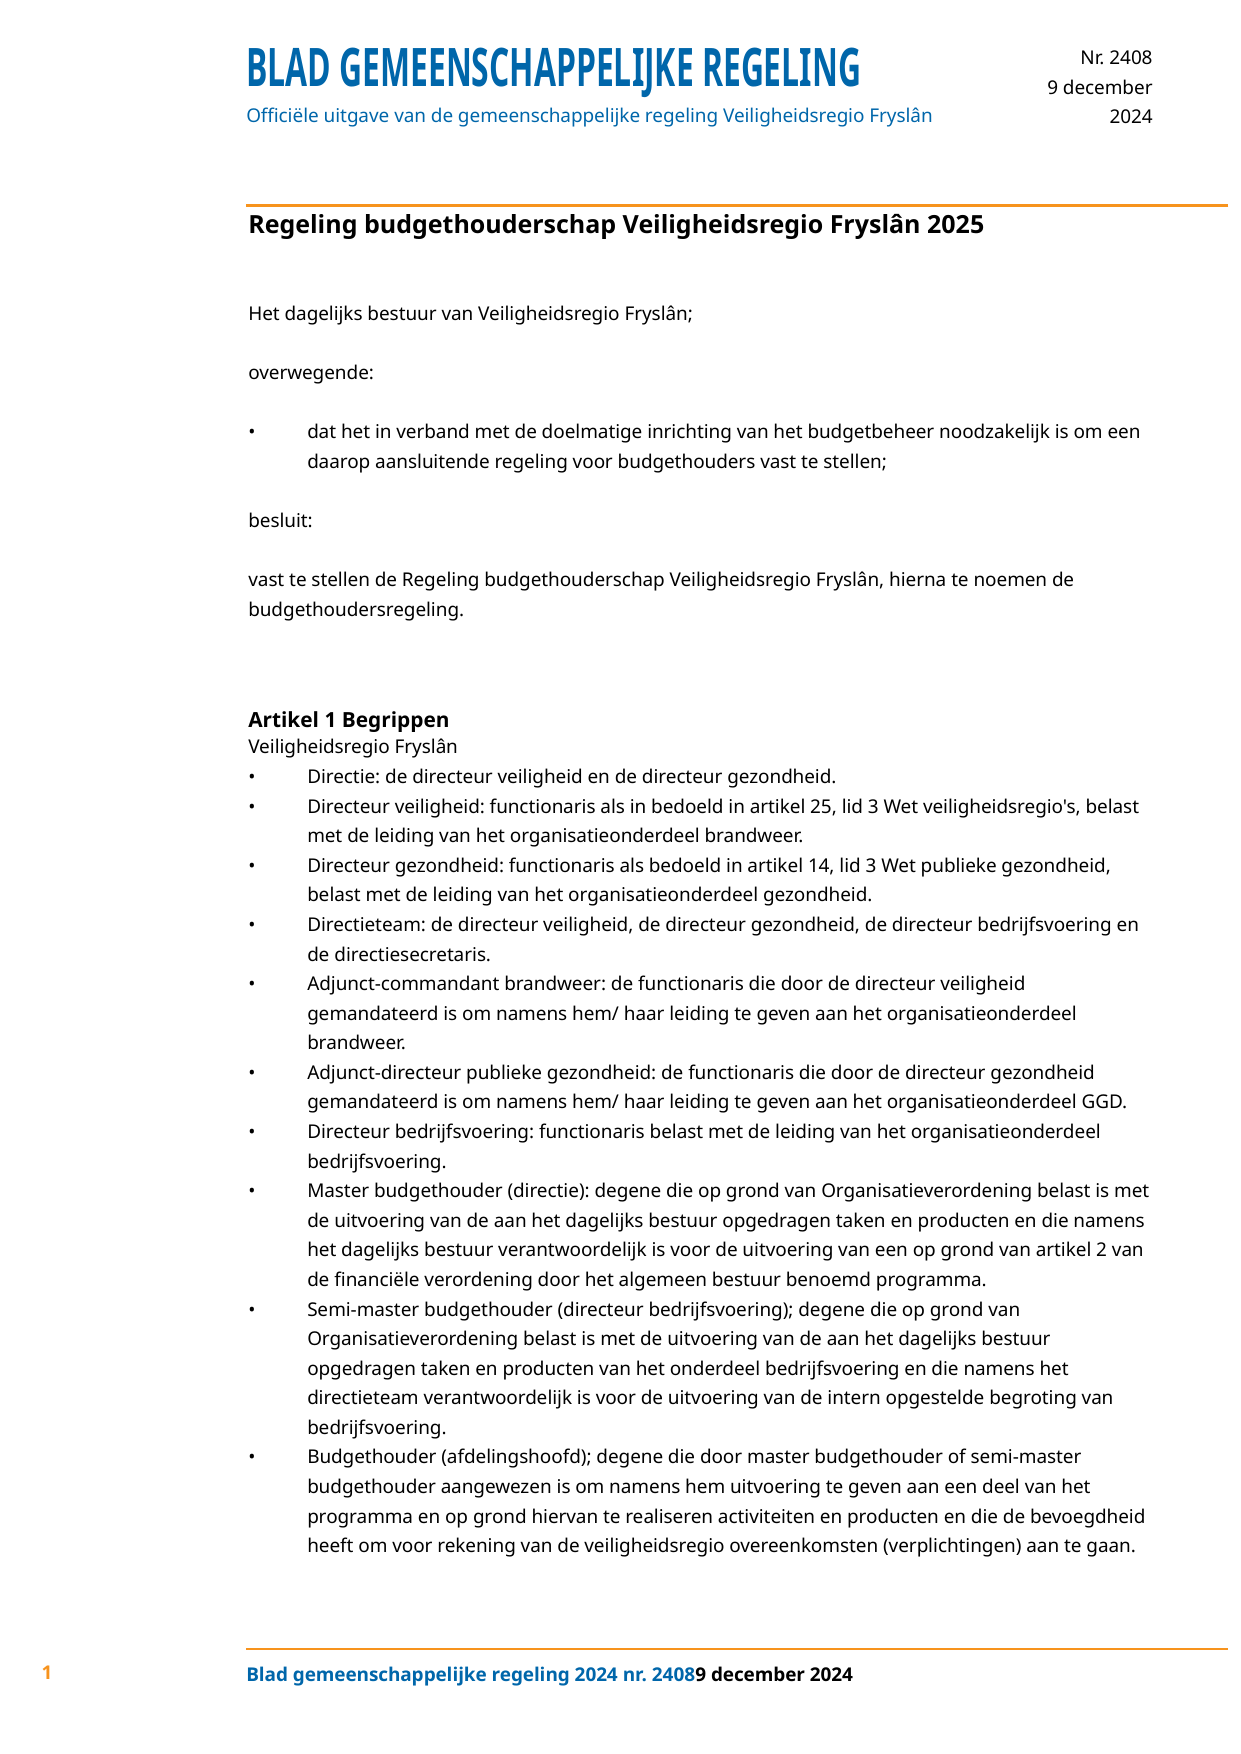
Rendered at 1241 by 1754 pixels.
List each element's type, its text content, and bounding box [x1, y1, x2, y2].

text besluit: [248, 507, 1152, 533]
list Directeur veiligheid: functionaris als in bedoeld in artikel 25, lid 3 Wet veiligheidsregio's, belast met de leiding van het organisatieonderdeel brandweer. [248, 793, 1152, 848]
text Artikel 1 Begrippen [248, 705, 1152, 734]
list Adjunct-commandant brandweer: de functionaris die door de directeur veiligheid gemandateerd is om namens hem/ haar leiding te geven aan het organisatieonderdeel brandweer. [248, 970, 1152, 1055]
picture [41, 47, 231, 172]
list Directieteam: de directeur veiligheid, de directeur gezondheid, de directeur bedrijfsvoering en de directiesecretaris. [248, 911, 1152, 967]
list Budgethouder (afdelingshoofd); degene die door master budgethouder of semi-master budgethouder aangewezen is om namens hem uitvoering te geven aan een deel van het programma en op grond hiervan te realiseren activiteiten en producten en die de bevoegdheid heeft om voor rekening van de veiligheidsregio overeenkomsten (verplichtingen) aan te gaan. [248, 1444, 1152, 1558]
list Directeur gezondheid: functionaris als bedoeld in artikel 14, lid 3 Wet publieke gezondheid, belast met de leiding van het organisatieonderdeel gezondheid. [248, 852, 1152, 907]
list dat het in verband met de doelmatige inrichting van het budgetbeheer noodzakelijk is om een daarop aansluitende regeling voor budgethouders vast te stellen; [248, 418, 1152, 473]
list Adjunct-directeur publieke gezondheid: de functionaris die door de directeur gezondheid gemandateerd is om namens hem/ haar leiding te geven aan het organisatieonderdeel GGD. [248, 1059, 1152, 1114]
list Semi-master budgethouder (directeur bedrijfsvoering); degene die op grond van Organisatieverordening belast is met de uitvoering van de aan het dagelijks bestuur opgedragen taken en producten van het onderdeel bedrijfsvoering en die namens het directieteam verantwoordelijk is voor de uitvoering van de intern opgestelde begroting van bedrijfsvoering. [248, 1296, 1152, 1440]
text Veiligheidsregio Fryslân [248, 734, 1152, 759]
list Directie: de directeur veiligheid en de directeur gezondheid. [248, 763, 1152, 789]
text overwegende: [248, 359, 1152, 385]
text vast te stellen de Regeling budgethouderschap Veiligheidsregio Fryslân, hierna te noemen de budgethoudersregeling. [248, 566, 1152, 621]
text Regeling budgethouderschap Veiligheidsregio Fryslân 2025 [248, 207, 1152, 241]
text Het dagelijks bestuur van Veiligheidsregio Fryslân; [248, 300, 1152, 326]
list Directeur bedrijfsvoering: functionaris belast met de leiding van het organisatieonderdeel bedrijfsvoering. [248, 1118, 1152, 1174]
list Master budgethouder (directie): degene die op grond van Organisatieverordening belast is met de uitvoering van de aan het dagelijks bestuur opgedragen taken en producten en die namens het dagelijks bestuur verantwoordelijk is voor de uitvoering van een op grond van artikel 2 van de financiële verordening door het algemeen bestuur benoemd programma. [248, 1177, 1152, 1292]
